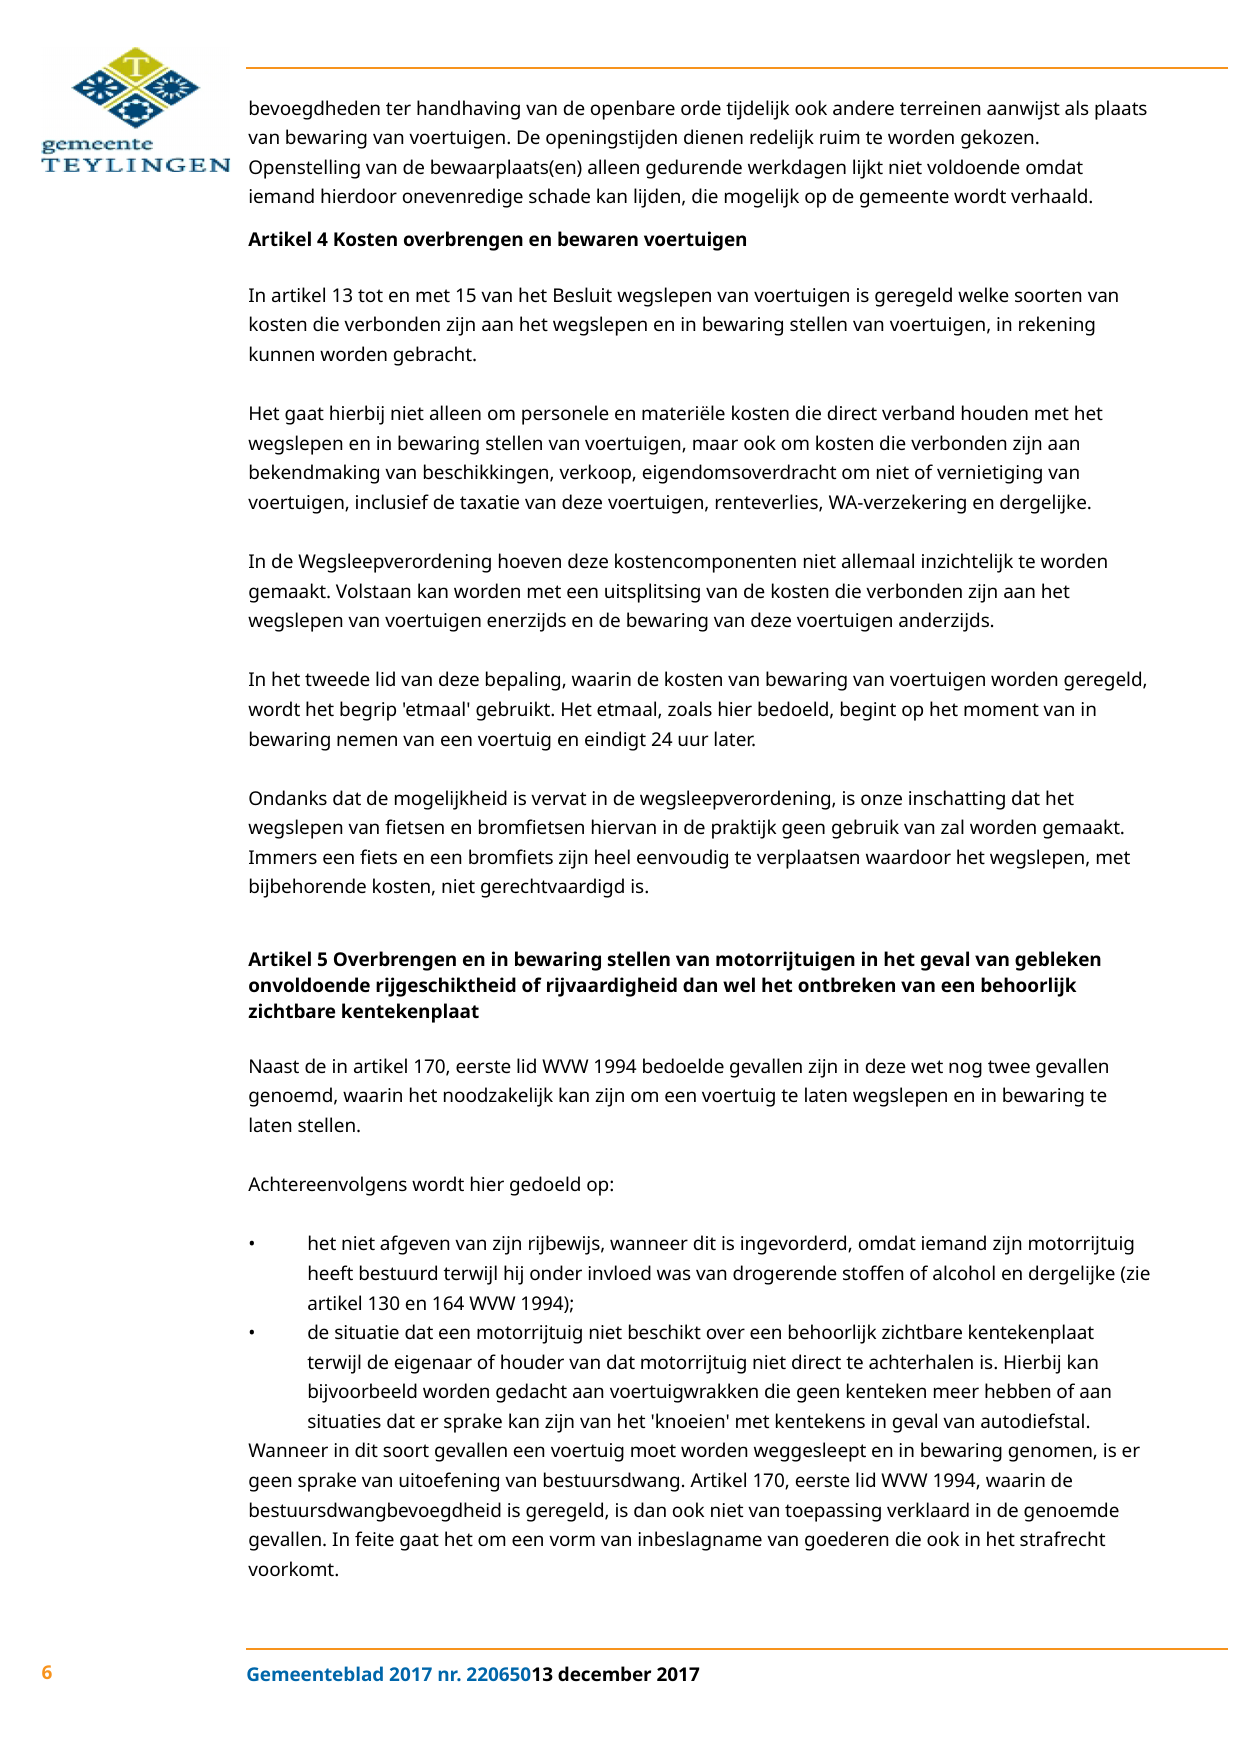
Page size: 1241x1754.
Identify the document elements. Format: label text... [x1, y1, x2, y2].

text bevoegdheden ter handhaving van de openbare orde tijdelijk ook andere terreinen aanwijst als plaats van bewaring van voertuigen. De openingstijden dienen redelijk ruim te worden gekozen. Openstelling van de bewaarplaats(en) alleen gedurende werkdagen lijkt niet voldoende omdat iemand hierdoor onevenredige schade kan lijden, die mogelijk op de gemeente wordt verhaald. [248, 95, 1152, 209]
picture [41, 47, 231, 172]
text Wanneer in dit soort gevallen een voertuig moet worden weggesleept en in bewaring genomen, is er geen sprake van uitoefening van bestuursdwang. Artikel 170, eerste lid WVW 1994, waarin de bestuursdwangbevoegdheid is geregeld, is dan ook niet van toepassing verklaard in de genoemde gevallen. In feite gaat het om een vorm van inbeslagname van goederen die ook in het strafrecht voorkomt. [248, 1438, 1152, 1582]
list de situatie dat een motorrijtuig niet beschikt over een behoorlijk zichtbare kentekenplaat terwijl de eigenaar of houder van dat motorrijtuig niet direct te achterhalen is. Hierbij kan bijvoorbeeld worden gedacht aan voertuigwrakken die geen kenteken meer hebben of aan situaties dat er sprake kan zijn van het 'knoeien' met kentekens in geval van autodiefstal. [248, 1319, 1152, 1434]
text Ondanks dat de mogelijkheid is vervat in de wegsleepverordening, is onze inschatting dat het wegslepen van fietsen en bromfietsen hiervan in de praktijk geen gebruik van zal worden gemaakt. Immers een fiets en een bromfiets zijn heel eenvoudig te verplaatsen waardoor het wegslepen, met bijbehorende kosten, niet gerechtvaardigd is. [248, 785, 1152, 899]
text Naast de in artikel 170, eerste lid WVW 1994 bedoelde gevallen zijn in deze wet nog twee gevallen genoemd, waarin het noodzakelijk kan zijn om een voertuig te laten wegslepen en in bewaring te laten stellen. [248, 1053, 1152, 1138]
text Artikel 5 Overbrengen en in bewaring stellen van motorrijtuigen in het geval van gebleken onvoldoende rijgeschiktheid of rijvaardigheid dan wel het ontbreken van een behoorlijk zichtbare kentekenplaat [248, 946, 1152, 1023]
text In het tweede lid van deze bepaling, waarin de kosten van bewaring van voertuigen worden geregeld, wordt het begrip 'etmaal' gebruikt. Het etmaal, zoals hier bedoeld, begint op het moment van in bewaring nemen van een voertuig en eindigt 24 uur later. [248, 667, 1152, 751]
list het niet afgeven van zijn rijbewijs, wanneer dit is ingevorderd, omdat iemand zijn motorrijtuig heeft bestuurd terwijl hij onder invloed was van drogerende stoffen of alcohol en dergelijke (zie artikel 130 en 164 WVW 1994); [248, 1231, 1152, 1316]
text Het gaat hierbij niet alleen om personele en materiële kosten die direct verband houden met het wegslepen en in bewaring stellen van voertuigen, maar ook om kosten die verbonden zijn aan bekendmaking van beschikkingen, verkoop, eigendomsoverdracht om niet of vernietiging van voertuigen, inclusief de taxatie van deze voertuigen, renteverlies, WA-verzekering en dergelijke. [248, 400, 1152, 515]
text In de Wegsleepverordening hoeven deze kostencomponenten niet allemaal inzichtelijk te worden gemaakt. Volstaan kan worden met een uitsplitsing van de kosten die verbonden zijn aan het wegslepen van voertuigen enerzijds en de bewaring van deze voertuigen anderzijds. [248, 548, 1152, 633]
text Artikel 4 Kosten overbrengen en bewaren voertuigen [248, 227, 1152, 252]
text In artikel 13 tot en met 15 van het Besluit wegslepen van voertuigen is geregeld welke soorten van kosten die verbonden zijn aan het wegslepen en in bewaring stellen van voertuigen, in rekening kunnen worden gebracht. [248, 282, 1152, 367]
text Achtereenvolgens wordt hier gedoeld op: [248, 1171, 1152, 1197]
